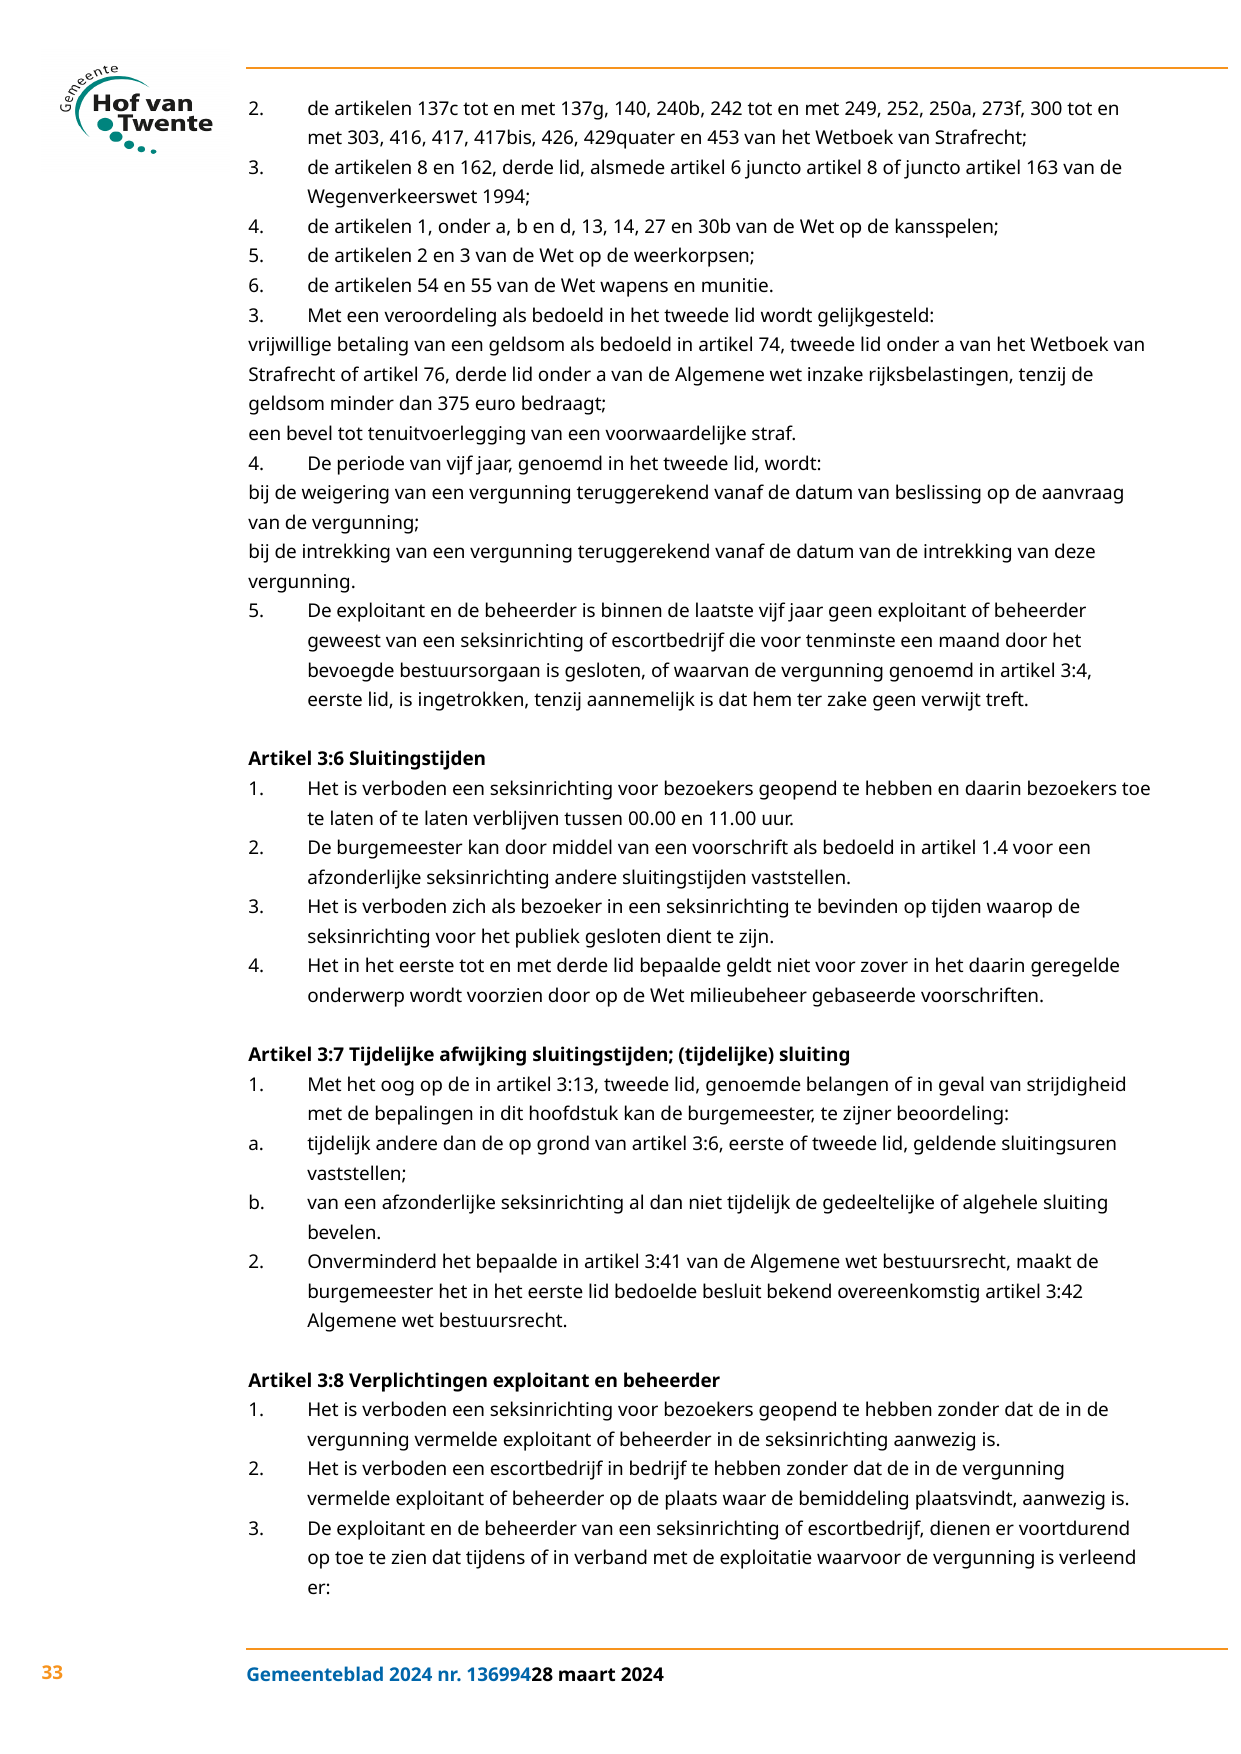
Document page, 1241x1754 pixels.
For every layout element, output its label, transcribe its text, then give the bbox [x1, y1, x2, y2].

text Artikel 3:8 Verplichtingen exploitant en beheerder [248, 1367, 1152, 1393]
list De exploitant en de beheerder is binnen de laatste vijf jaar geen exploitant of beheerder geweest van een seksinrichting of escortbedrijf die voor tenminste een maand door het bevoegde bestuursorgaan is gesloten, of waarvan de vergunning genoemd in artikel 3:4, eerste lid, is ingetrokken, tenzij aannemelijk is dat hem ter zake geen verwijt treft. [248, 598, 1152, 712]
list Het is verboden een seksinrichting voor bezoekers geopend te hebben zonder dat de in de vergunning vermelde exploitant of beheerder in de seksinrichting aanwezig is. [248, 1396, 1152, 1452]
list Het in het eerste tot en met derde lid bepaalde geldt niet voor zover in het daarin geregelde onderwerp wordt voorzien door op de Wet milieubeheer gebaseerde voorschriften. [248, 953, 1152, 1008]
list de artikelen 2 en 3 van de Wet op de weerkorpsen; [248, 243, 1152, 268]
list Onverminderd het bepaalde in artikel 3:41 van de Algemene wet bestuursrecht, maakt de burgemeester het in het eerste lid bedoelde besluit bekend overeenkomstig artikel 3:42 Algemene wet bestuursrecht. [248, 1248, 1152, 1333]
list De exploitant en de beheerder van een seksinrichting of escortbedrijf, dienen er voortdurend op toe te zien dat tijdens of in verband met de exploitatie waarvoor de vergunning is verleend er: [248, 1515, 1152, 1600]
list de artikelen 137c tot en met 137g, 140, 240b, 242 tot en met 249, 252, 250a, 273f, 300 tot en met 303, 416, 417, 417bis, 426, 429quater en 453 van het Wetboek van Strafrecht; [248, 95, 1152, 150]
text vrijwillige betaling van een geldsom als bedoeld in artikel 74, tweede lid onder a van het Wetboek van Strafrecht of artikel 76, derde lid onder a van de Algemene wet inzake rijksbelastingen, tenzij de geldsom minder dan 375 euro bedraagt; [248, 331, 1152, 416]
list de artikelen 1, onder a, b en d, 13, 14, 27 en 30b van de Wet op de kansspelen; [248, 213, 1152, 239]
text bij de intrekking van een vergunning teruggerekend vanaf de datum van de intrekking van deze vergunning. [248, 538, 1152, 594]
list De burgemeester kan door middel van een voorschrift als bedoeld in artikel 1.4 voor een afzonderlijke seksinrichting andere sluitingstijden vaststellen. [248, 834, 1152, 890]
text Artikel 3:7 Tijdelijke afwijking sluitingstijden; (tijdelijke) sluiting [248, 1041, 1152, 1067]
list Het is verboden een escortbedrijf in bedrijf te hebben zonder dat de in de vergunning vermelde exploitant of beheerder op de plaats waar de bemiddeling plaatsvindt, aanwezig is. [248, 1456, 1152, 1511]
list van een afzonderlijke seksinrichting al dan niet tijdelijk de gedeeltelijke of algehele sluiting bevelen. [248, 1189, 1152, 1245]
list Met een veroordeling als bedoeld in het tweede lid wordt gelijkgesteld: [248, 302, 1152, 328]
text Artikel 3:6 Sluitingstijden [248, 746, 1152, 771]
list Het is verboden een seksinrichting voor bezoekers geopend te hebben en daarin bezoekers toe te laten of te laten verblijven tussen 00.00 en 11.00 uur. [248, 775, 1152, 831]
text bij de weigering van een vergunning teruggerekend vanaf de datum van beslissing op de aanvraag van de vergunning; [248, 479, 1152, 535]
list Het is verboden zich als bezoeker in een seksinrichting te bevinden op tijden waarop de seksinrichting voor het publiek gesloten dient te zijn. [248, 893, 1152, 949]
list tijdelijk andere dan de op grond van artikel 3:6, eerste of tweede lid, geldende sluitingsuren vaststellen; [248, 1130, 1152, 1186]
picture [41, 47, 231, 172]
list De periode van vijf jaar, genoemd in het tweede lid, wordt: [248, 450, 1152, 476]
list de artikelen 54 en 55 van de Wet wapens en munitie. [248, 272, 1152, 298]
list de artikelen 8 en 162, derde lid, alsmede artikel 6 juncto artikel 8 of juncto artikel 163 van de Wegenverkeerswet 1994; [248, 154, 1152, 209]
text een bevel tot tenuitvoerlegging van een voorwaardelijke straf. [248, 420, 1152, 446]
list Met het oog op de in artikel 3:13, tweede lid, genoemde belangen of in geval van strijdigheid met de bepalingen in dit hoofdstuk kan de burgemeester, te zijner beoordeling: [248, 1071, 1152, 1126]
